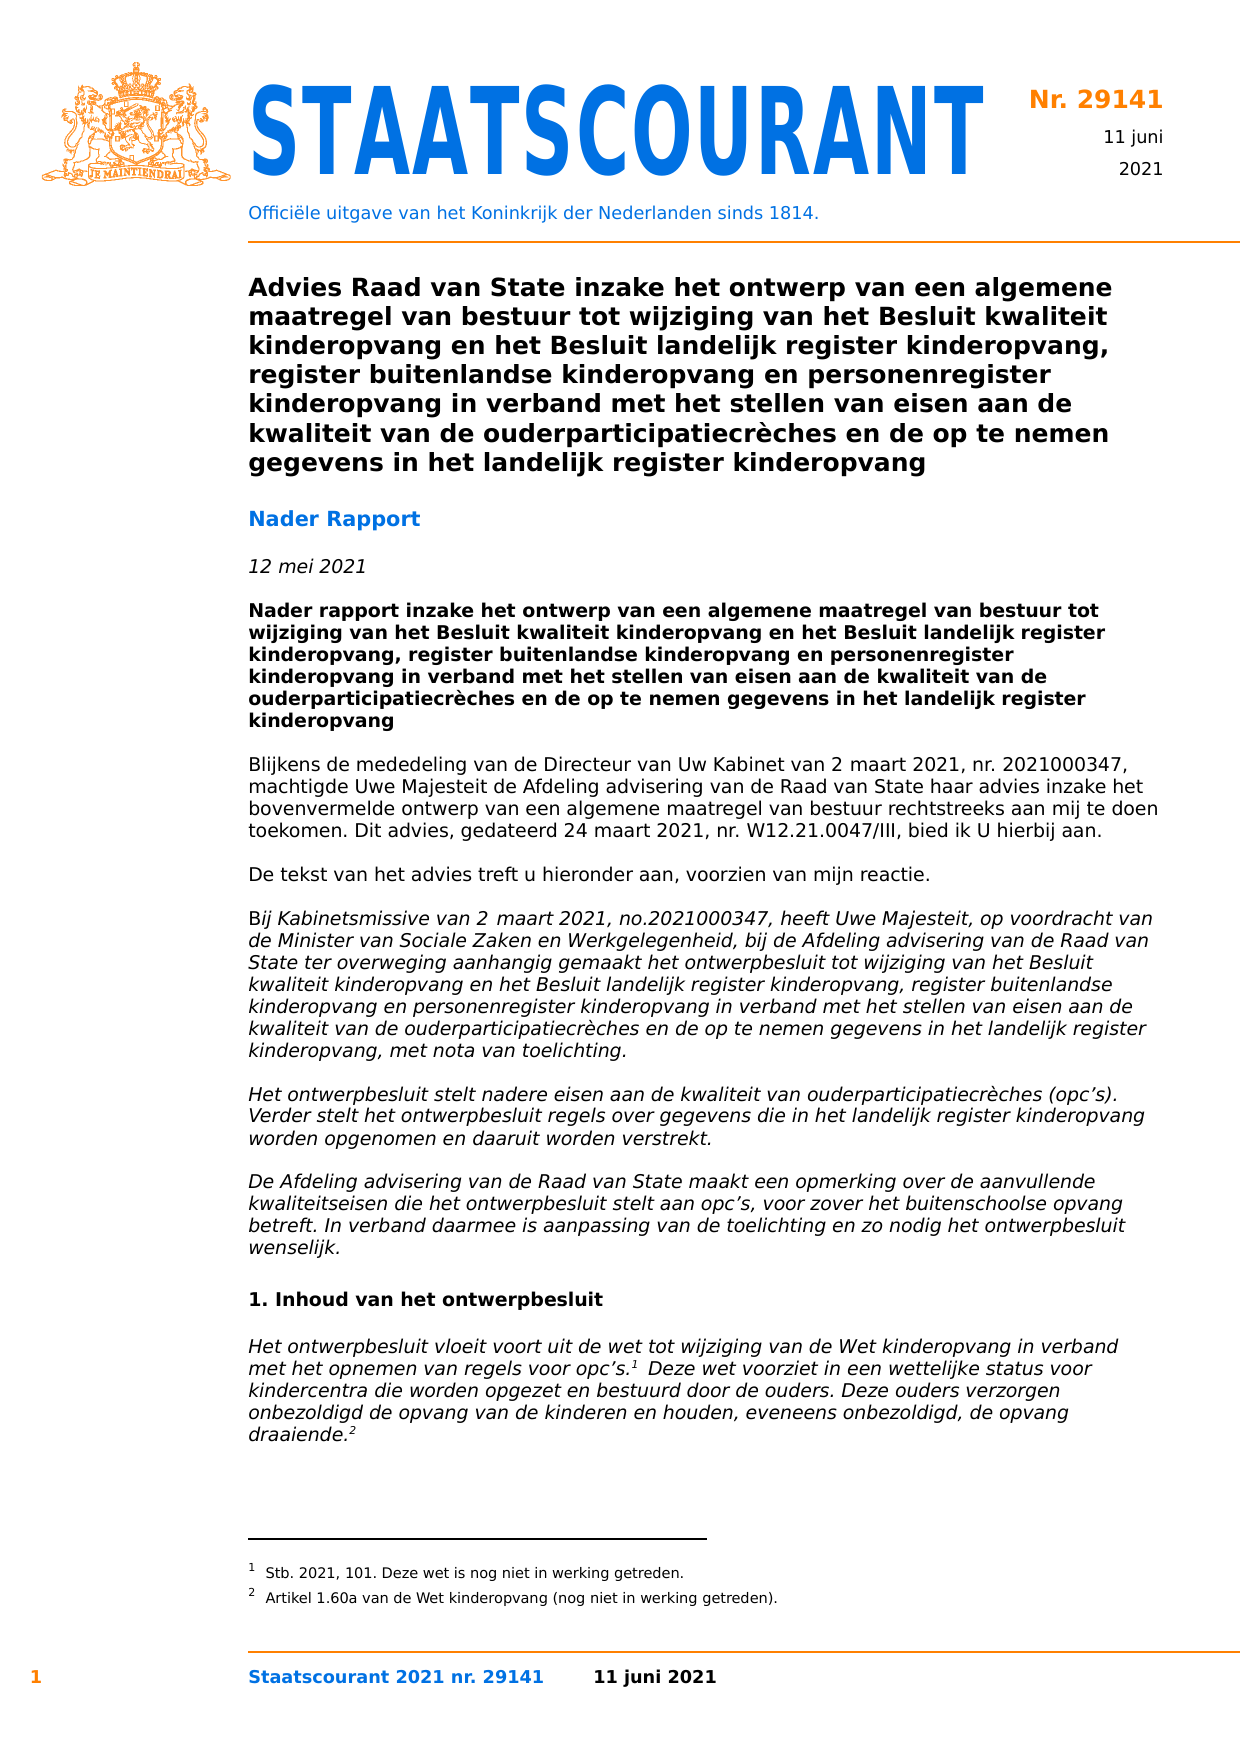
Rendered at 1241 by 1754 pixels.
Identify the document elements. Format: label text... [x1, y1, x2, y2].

subtitle 1. Inhoud van het ontwerpbesluit [248, 1289, 1163, 1311]
table_cell Officiële uitgave van het Koninkrijk der Nederlanden sinds 1814. [248, 203, 1240, 241]
table_cell 11 juni [998, 121, 1240, 153]
text Bij Kabinetsmissive van 2 maart 2021, no.2021000347, heeft Uwe Majesteit, op voordracht van de Minister van Sociale Zaken en Werkgelegenheid, bij de Afdeling advisering van de Raad van State ter overweging aanhangig gemaakt het ontwerpbesluit tot wijziging van het Besluit kwaliteit kinderopvang en het Besluit landelijk register kinderopvang, register buitenlandse kinderopvang en personenregister kinderopvang in verband met het stellen van eisen aan de kwaliteit van de ouderparticipatiecrèches en de op te nemen gegevens in het landelijk register kinderopvang, met nota van toelichting. [248, 908, 1163, 1062]
text Blijkens de mededeling van de Directeur van Uw Kabinet van 2 maart 2021, nr. 2021000347, machtigde Uwe Majesteit de Afdeling advisering van de Raad van State haar advies inzake het bovenvermelde ontwerp van een algemene maatregel van bestuur rechtstreeks aan mij te doen toekomen. Dit advies, gedateerd 24 maart 2021, nr. W12.21.0047/III, bied ik U hierbij aan. [248, 754, 1163, 842]
text Het ontwerpbesluit vloeit voort uit de wet tot wijziging van de Wet kinderopvang in verband met het opnemen van regels voor opc’s. Deze wet voorziet in een wettelijke status voor kindercentra die worden opgezet en bestuurd door de ouders. Deze ouders verzorgen onbezoldigd de opvang van de kinderen en houden, eveneens onbezoldigd, de opvang draaiende. [248, 1336, 1163, 1446]
table_header [25, 62, 248, 241]
text 12 mei 2021 [248, 556, 1163, 578]
table_header Nr. 29141 [998, 62, 1240, 121]
text Stb. 2021, 101. Deze wet is nog niet in werking getreden. [248, 1561, 1163, 1583]
table_header STAATSCOURANT [248, 62, 998, 203]
picture [41, 62, 231, 186]
text Nader rapport inzake het ontwerp van een algemene maatregel van bestuur tot wijziging van het Besluit kwaliteit kinderopvang en het Besluit landelijk register kinderopvang, register buitenlandse kinderopvang en personenregister kinderopvang in verband met het stellen van eisen aan de kwaliteit van de ouderparticipatiecrèches en de op te nemen gegevens in het landelijk register kinderopvang [248, 600, 1163, 732]
text De Afdeling advisering van de Raad van State maakt een opmerking over de aanvullende kwaliteitseisen die het ontwerpbesluit stelt aan opc’s, voor zover het buitenschoolse opvang betreft. In verband daarmee is aanpassing van de toelichting en zo nodig het ontwerpbesluit wenselijk. [248, 1171, 1163, 1259]
text Artikel 1.60a van de Wet kinderopvang (nog niet in werking getreden). [248, 1586, 1163, 1608]
subtitle Nader Rapport [248, 507, 1163, 531]
table_cell 2021 [998, 153, 1240, 203]
text De tekst van het advies treft u hieronder aan, voorzien van mijn reactie. [248, 864, 1163, 886]
subtitle Advies Raad van State inzake het ontwerp van een algemene maatregel van bestuur tot wijziging van het Besluit kwaliteit kinderopvang en het Besluit landelijk register kinderopvang, register buitenlandse kinderopvang en personenregister kinderopvang in verband met het stellen van eisen aan de kwaliteit van de ouderparticipatiecrèches en de op te nemen gegevens in het landelijk register kinderopvang [248, 273, 1163, 477]
text Het ontwerpbesluit stelt nadere eisen aan de kwaliteit van ouderparticipatiecrèches (opc’s). Verder stelt het ontwerpbesluit regels over gegevens die in het landelijk register kinderopvang worden opgenomen en daaruit worden verstrekt. [248, 1083, 1163, 1149]
